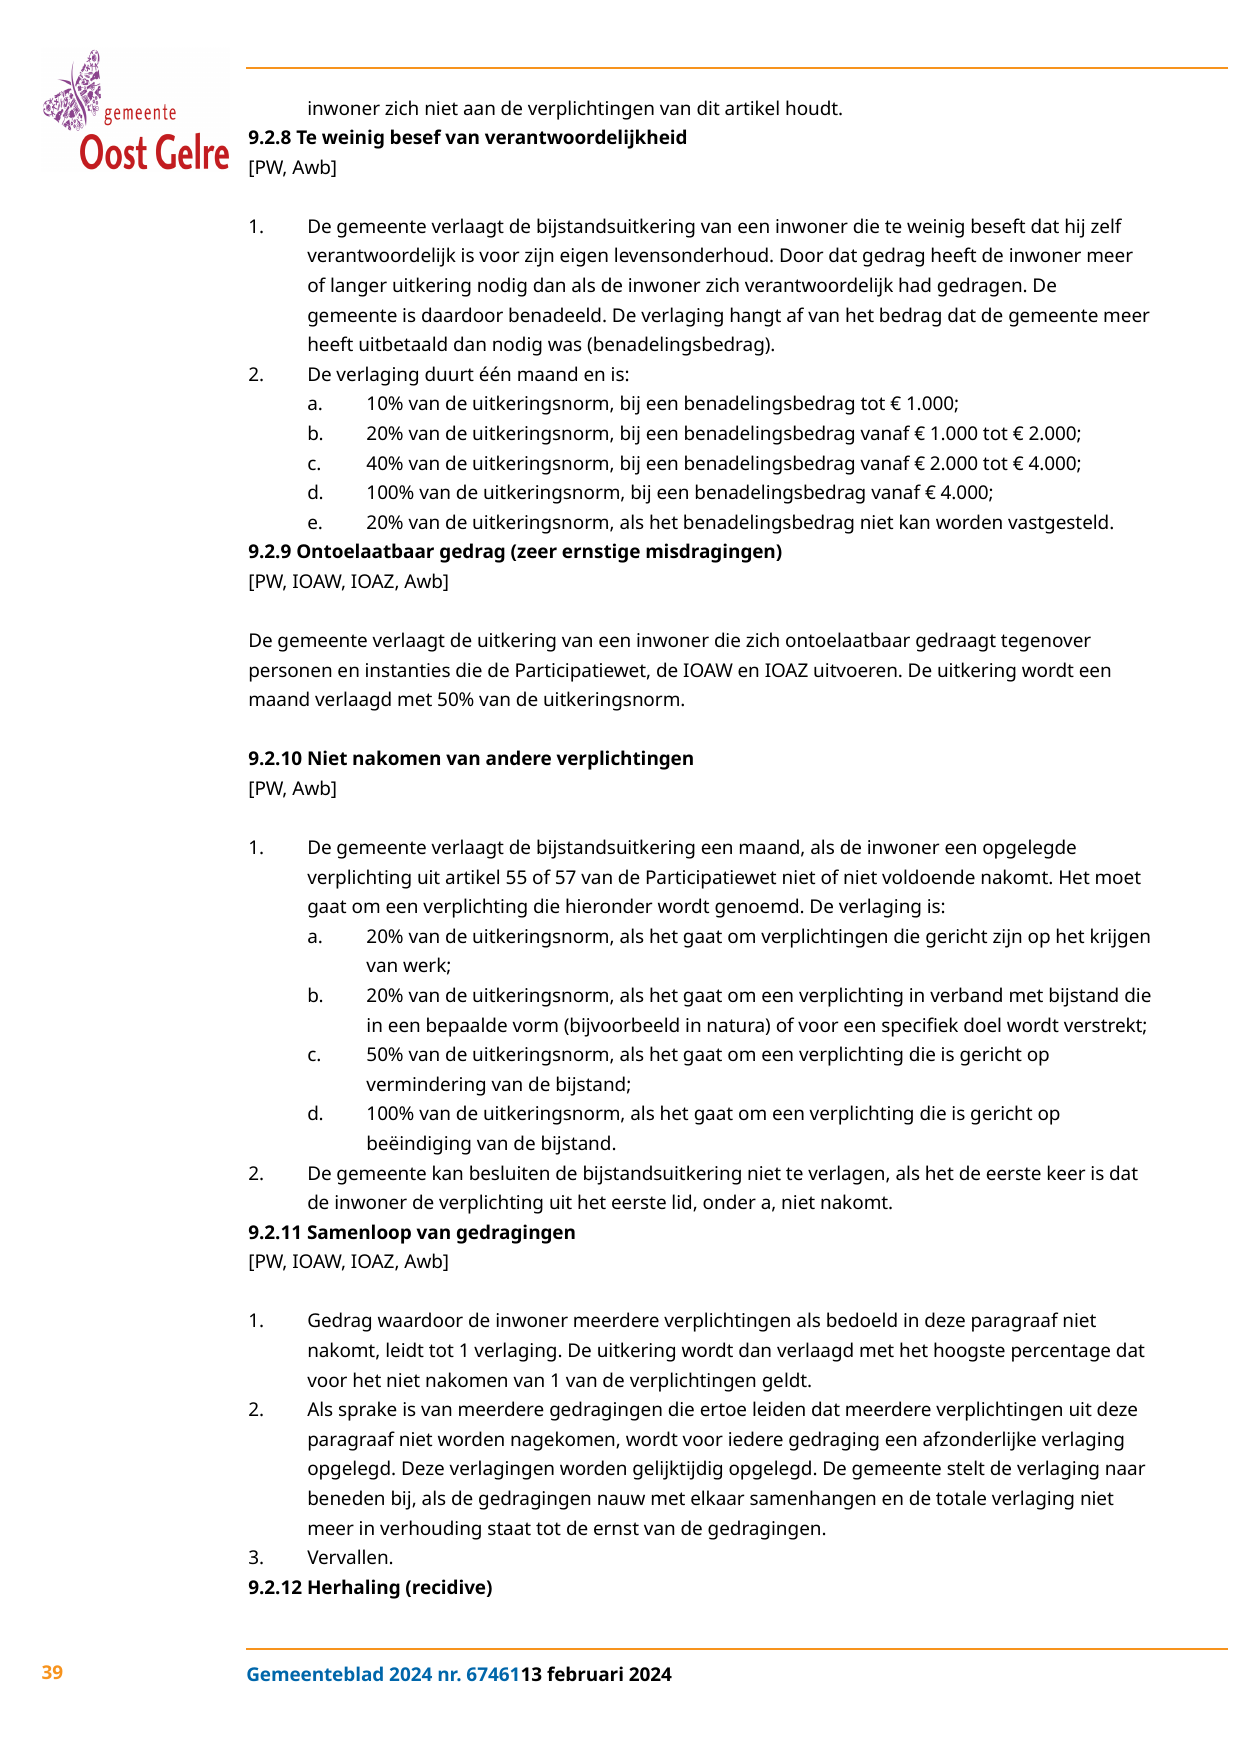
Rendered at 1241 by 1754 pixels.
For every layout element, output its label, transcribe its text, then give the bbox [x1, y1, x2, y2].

list De gemeente kan besluiten de bijstandsuitkering niet te verlagen, als het de eerste keer is dat de inwoner de verplichting uit het eerste lid, onder a, niet nakomt. [248, 1160, 1152, 1215]
list De gemeente verlaagt de bijstandsuitkering van een inwoner die te weinig beseft dat hij zelf verantwoordelijk is voor zijn eigen levensonderhoud. Door dat gedrag heeft de inwoner meer of langer uitkering nodig dan als de inwoner zich verantwoordelijk had gedragen. De gemeente is daardoor benadeeld. De verlaging hangt af van het bedrag dat de gemeente meer heeft uitbetaald dan nodig was (benadelingsbedrag). [248, 213, 1152, 357]
picture [41, 47, 231, 172]
text 9.2.10 Niet nakomen van andere verplichtingen [248, 746, 1152, 771]
list 20% van de uitkeringsnorm, als het gaat om verplichtingen die gericht zijn op het krijgen van werk; [307, 923, 1152, 978]
list Vervallen. [248, 1544, 1152, 1570]
list Als sprake is van meerdere gedragingen die ertoe leiden dat meerdere verplichtingen uit deze paragraaf niet worden nagekomen, wordt voor iedere gedraging een afzonderlijke verlaging opgelegd. Deze verlagingen worden gelijktijdig opgelegd. De gemeente stelt de verlaging naar beneden bij, als de gedragingen nauw met elkaar samenhangen en de totale verlaging niet meer in verhouding staat tot de ernst van de gedragingen. [248, 1396, 1152, 1541]
text 9.2.9 Ontoelaatbaar gedrag (zeer ernstige misdragingen) [248, 538, 1152, 564]
list 10% van de uitkeringsnorm, bij een benadelingsbedrag tot € 1.000; [307, 391, 1152, 416]
list Gedrag waardoor de inwoner meerdere verplichtingen als bedoeld in deze paragraaf niet nakomt, leidt tot 1 verlaging. De uitkering wordt dan verlaagd met het hoogste percentage dat voor het niet nakomen van 1 van de verplichtingen geldt. [248, 1308, 1152, 1393]
list De verlaging duurt één maand en is: [248, 361, 1152, 387]
list 20% van de uitkeringsnorm, als het gaat om een verplichting in verband met bijstand die in een bepaalde vorm (bijvoorbeeld in natura) of voor een specifiek doel wordt verstrekt; [307, 982, 1152, 1038]
text [PW, IOAW, IOAZ, Awb] [248, 1248, 1152, 1274]
list inwoner zich niet aan de verplichtingen van dit artikel houdt. [248, 95, 1152, 121]
text [PW, IOAW, IOAZ, Awb] [248, 568, 1152, 594]
text 9.2.8 Te weinig besef van verantwoordelijkheid [248, 124, 1152, 150]
list 50% van de uitkeringsnorm, als het gaat om een verplichting die is gericht op vermindering van de bijstand; [307, 1041, 1152, 1097]
list 20% van de uitkeringsnorm, bij een benadelingsbedrag vanaf € 1.000 tot € 2.000; [307, 420, 1152, 446]
text [PW, Awb] [248, 154, 1152, 180]
list De gemeente verlaagt de bijstandsuitkering een maand, als de inwoner een opgelegde verplichting uit artikel 55 of 57 van de Participatiewet niet of niet voldoende nakomt. Het moet gaat om een verplichting die hieronder wordt genoemd. De verlaging is: [248, 834, 1152, 919]
text 9.2.12 Herhaling (recidive) [248, 1574, 1152, 1600]
list 20% van de uitkeringsnorm, als het benadelingsbedrag niet kan worden vastgesteld. [307, 509, 1152, 535]
list 40% van de uitkeringsnorm, bij een benadelingsbedrag vanaf € 2.000 tot € 4.000; [307, 450, 1152, 476]
text 9.2.11 Samenloop van gedragingen [248, 1219, 1152, 1245]
text [PW, Awb] [248, 775, 1152, 801]
list 100% van de uitkeringsnorm, bij een benadelingsbedrag vanaf € 4.000; [307, 479, 1152, 505]
list 100% van de uitkeringsnorm, als het gaat om een verplichting die is gericht op beëindiging van de bijstand. [307, 1101, 1152, 1156]
text De gemeente verlaagt de uitkering van een inwoner die zich ontoelaatbaar gedraagt tegenover personen en instanties die de Participatiewet, de IOAW en IOAZ uitvoeren. De uitkering wordt een maand verlaagd met 50% van de uitkeringsnorm. [248, 627, 1152, 712]
